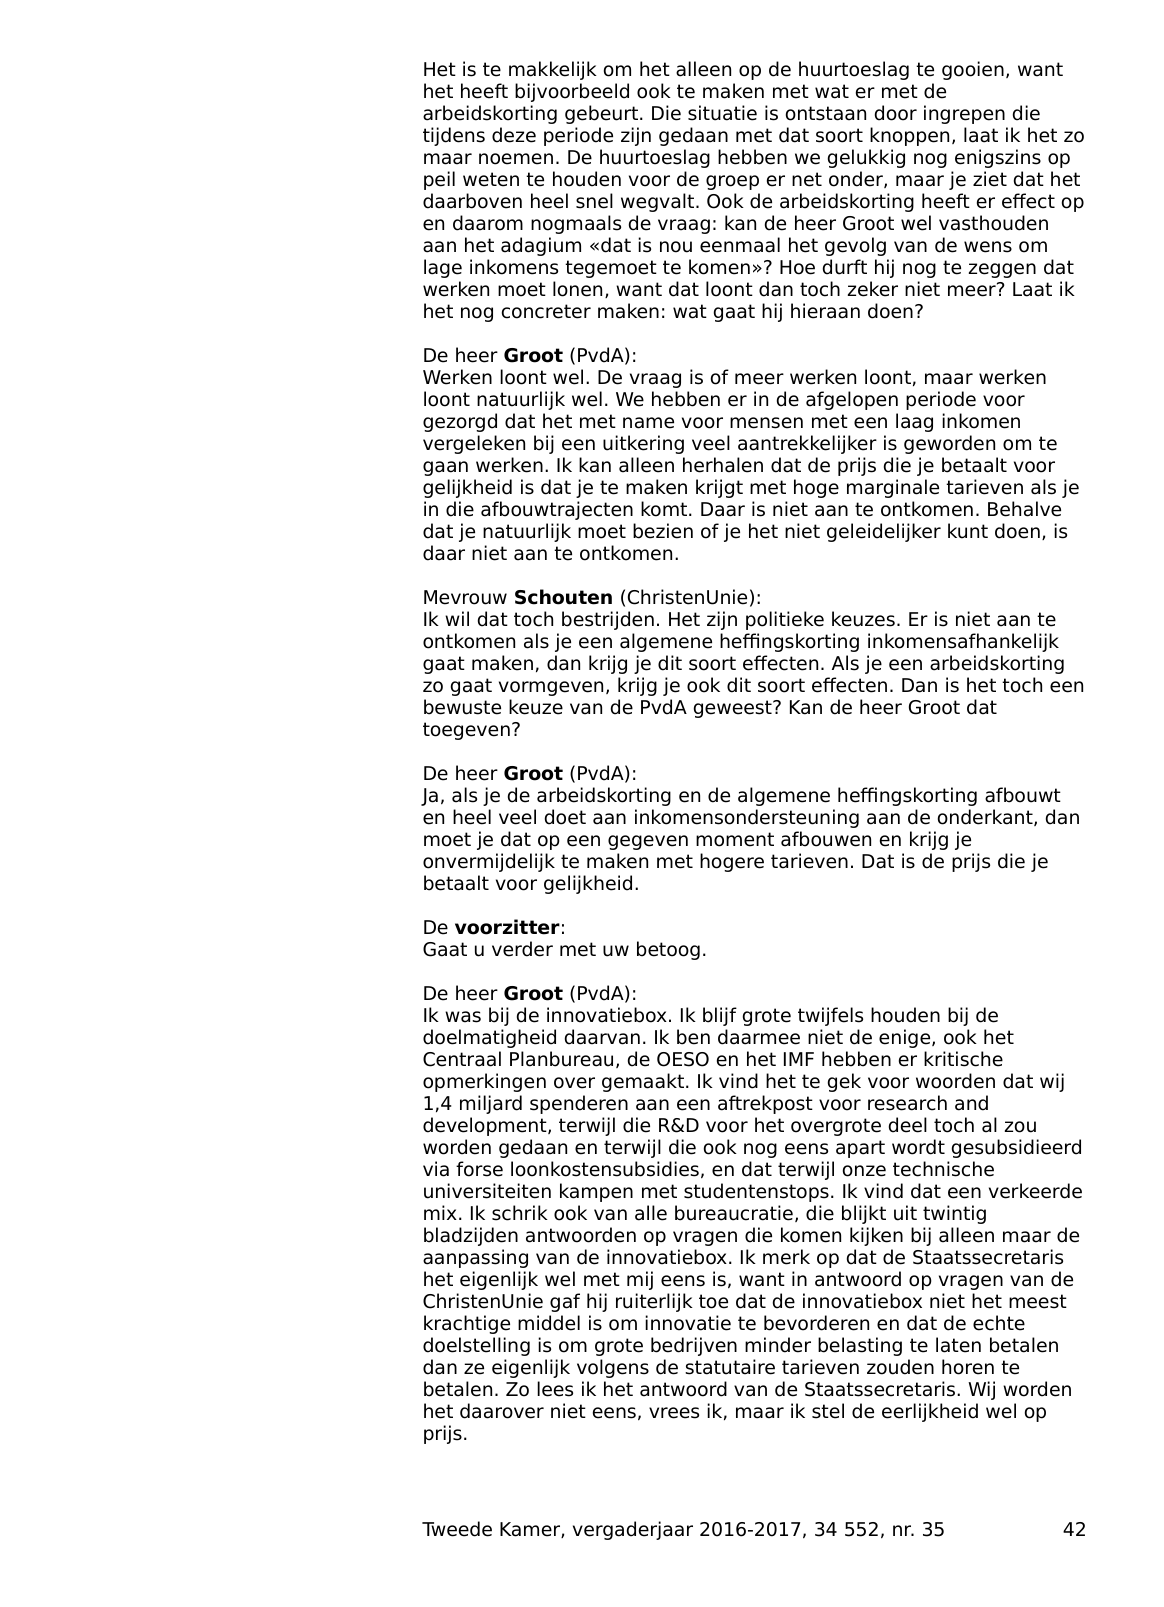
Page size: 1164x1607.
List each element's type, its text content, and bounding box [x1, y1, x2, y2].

text De heer Groot (PvdA): [422, 345, 1087, 367]
text Ik wil dat toch bestrijden. Het zijn politieke keuzes. Er is niet aan te ontkomen als je een algemene heffingskorting inkomensafhankelijk gaat maken, dan krijg je dit soort effecten. Als je een arbeidskorting zo gaat vormgeven, krijg je ook dit soort effecten. Dan is het toch een bewuste keuze van de PvdA geweest? Kan de heer Groot dat toegeven? [422, 609, 1087, 741]
text Ja, als je de arbeidskorting en de algemene heffingskorting afbouwt en heel veel doet aan inkomensondersteuning aan de onderkant, dan moet je dat op een gegeven moment afbouwen en krijg je onvermijdelijk te maken met hogere tarieven. Dat is de prijs die je betaalt voor gelijkheid. [422, 785, 1087, 895]
text Werken loont wel. De vraag is of meer werken loont, maar werken loont natuurlijk wel. We hebben er in de afgelopen periode voor gezorgd dat het met name voor mensen met een laag inkomen vergeleken bij een uitkering veel aantrekkelijker is geworden om te gaan werken. Ik kan alleen herhalen dat de prijs die je betaalt voor gelijkheid is dat je te maken krijgt met hoge marginale tarieven als je in die afbouwtrajecten komt. Daar is niet aan te ontkomen. Behalve dat je natuurlijk moet bezien of je het niet geleidelijker kunt doen, is daar niet aan te ontkomen. [422, 367, 1087, 565]
text Het is te makkelijk om het alleen op de huurtoeslag te gooien, want het heeft bijvoorbeeld ook te maken met wat er met de arbeidskorting gebeurt. Die situatie is ontstaan door ingrepen die tijdens deze periode zijn gedaan met dat soort knoppen, laat ik het zo maar noemen. De huurtoeslag hebben we gelukkig nog enigszins op peil weten te houden voor de groep er net onder, maar je ziet dat het daarboven heel snel wegvalt. Ook de arbeidskorting heeft er effect op en daarom nogmaals de vraag: kan de heer Groot wel vasthouden aan het adagium «dat is nou eenmaal het gevolg van de wens om lage inkomens tegemoet te komen»? Hoe durft hij nog te zeggen dat werken moet lonen, want dat loont dan toch zeker niet meer? Laat ik het nog concreter maken: wat gaat hij hieraan doen? [422, 59, 1087, 323]
text De heer Groot (PvdA): [422, 983, 1087, 1005]
text De voorzitter: [422, 917, 1087, 939]
text Ik was bij de innovatiebox. Ik blijf grote twijfels houden bij de doelmatigheid daarvan. Ik ben daarmee niet de enige, ook het Centraal Planbureau, de OESO en het IMF hebben er kritische opmerkingen over gemaakt. Ik vind het te gek voor woorden dat wij 1,4 miljard spenderen aan een aftrekpost voor research and development, terwijl die R&D voor het overgrote deel toch al zou worden gedaan en terwijl die ook nog eens apart wordt gesubsidieerd via forse loonkostensubsidies, en dat terwijl onze technische universiteiten kampen met studentenstops. Ik vind dat een verkeerde mix. Ik schrik ook van alle bureaucratie, die blijkt uit twintig bladzijden antwoorden op vragen die komen kijken bij alleen maar de aanpassing van de innovatiebox. Ik merk op dat de Staatssecretaris het eigenlijk wel met mij eens is, want in antwoord op vragen van de ChristenUnie gaf hij ruiterlijk toe dat de innovatiebox niet het meest krachtige middel is om innovatie te bevorderen en dat de echte doelstelling is om grote bedrijven minder belasting te laten betalen dan ze eigenlijk volgens de statutaire tarieven zouden horen te betalen. Zo lees ik het antwoord van de Staatssecretaris. Wij worden het daarover niet eens, vrees ik, maar ik stel de eerlijkheid wel op prijs. [422, 1005, 1087, 1445]
text Gaat u verder met uw betoog. [422, 939, 1087, 961]
text De heer Groot (PvdA): [422, 763, 1087, 785]
text Mevrouw Schouten (ChristenUnie): [422, 587, 1087, 609]
